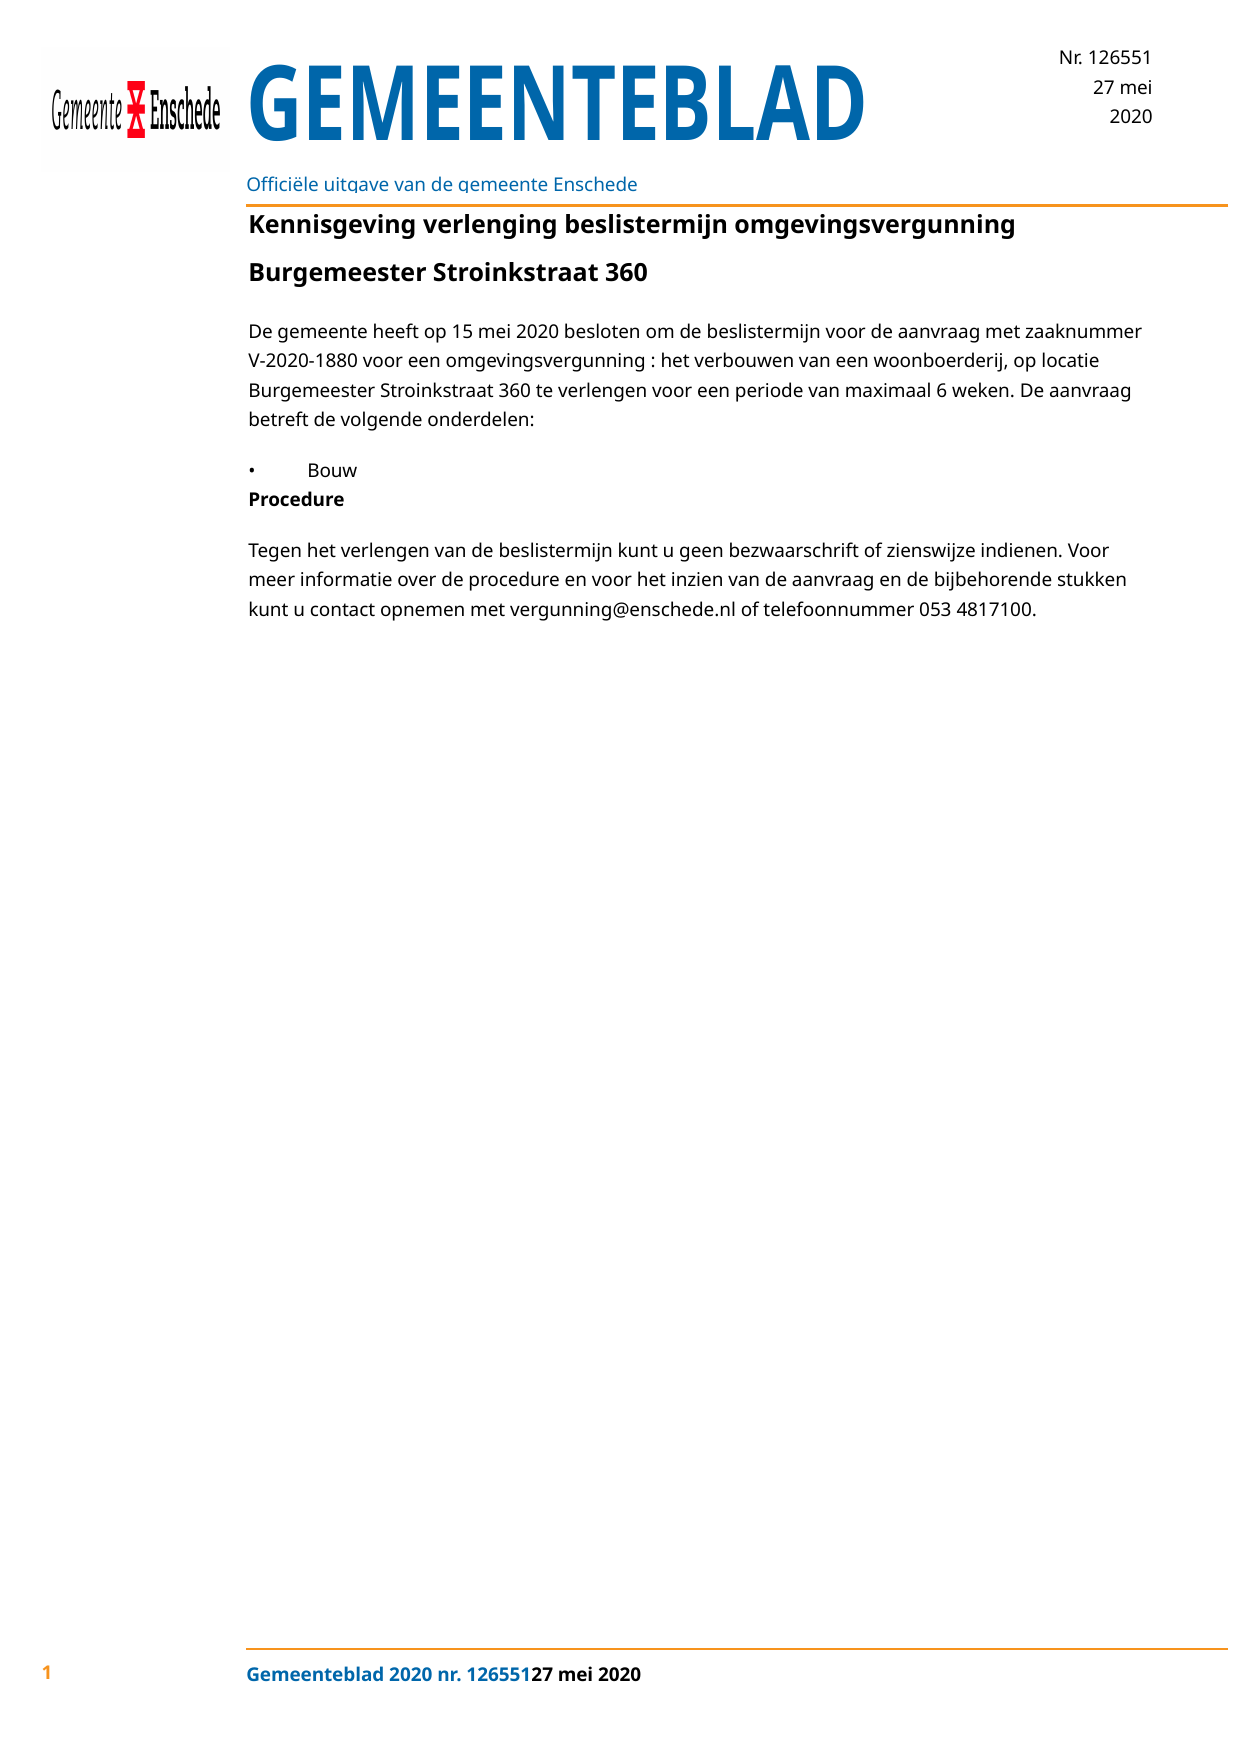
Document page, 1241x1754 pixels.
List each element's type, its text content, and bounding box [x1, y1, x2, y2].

text De gemeente heeft op 15 mei 2020 besloten om de beslistermijn voor de aanvraag met zaaknummer V-2020-1880 voor een omgevingsvergunning : het verbouwen van een woonboerderij, op locatie Burgemeester Stroinkstraat 360 te verlengen voor een periode van maximaal 6 weken. De aanvraag betreft de volgende onderdelen: [248, 318, 1152, 432]
text Tegen het verlengen van de beslistermijn kunt u geen bezwaarschrift of zienswijze indienen. Voor meer informatie over de procedure en voor het inzien van de aanvraag en de bijbehorende stukken kunt u contact opnemen met vergunning@enschede.nl of telefoonnummer 053 4817100. [248, 537, 1152, 622]
text Kennisgeving verlenging beslistermijn omgevingsvergunning Burgemeester Stroinkstraat 360 [248, 207, 1152, 288]
text Procedure [248, 487, 1152, 512]
list Bouw [248, 457, 1152, 483]
picture [41, 47, 231, 172]
